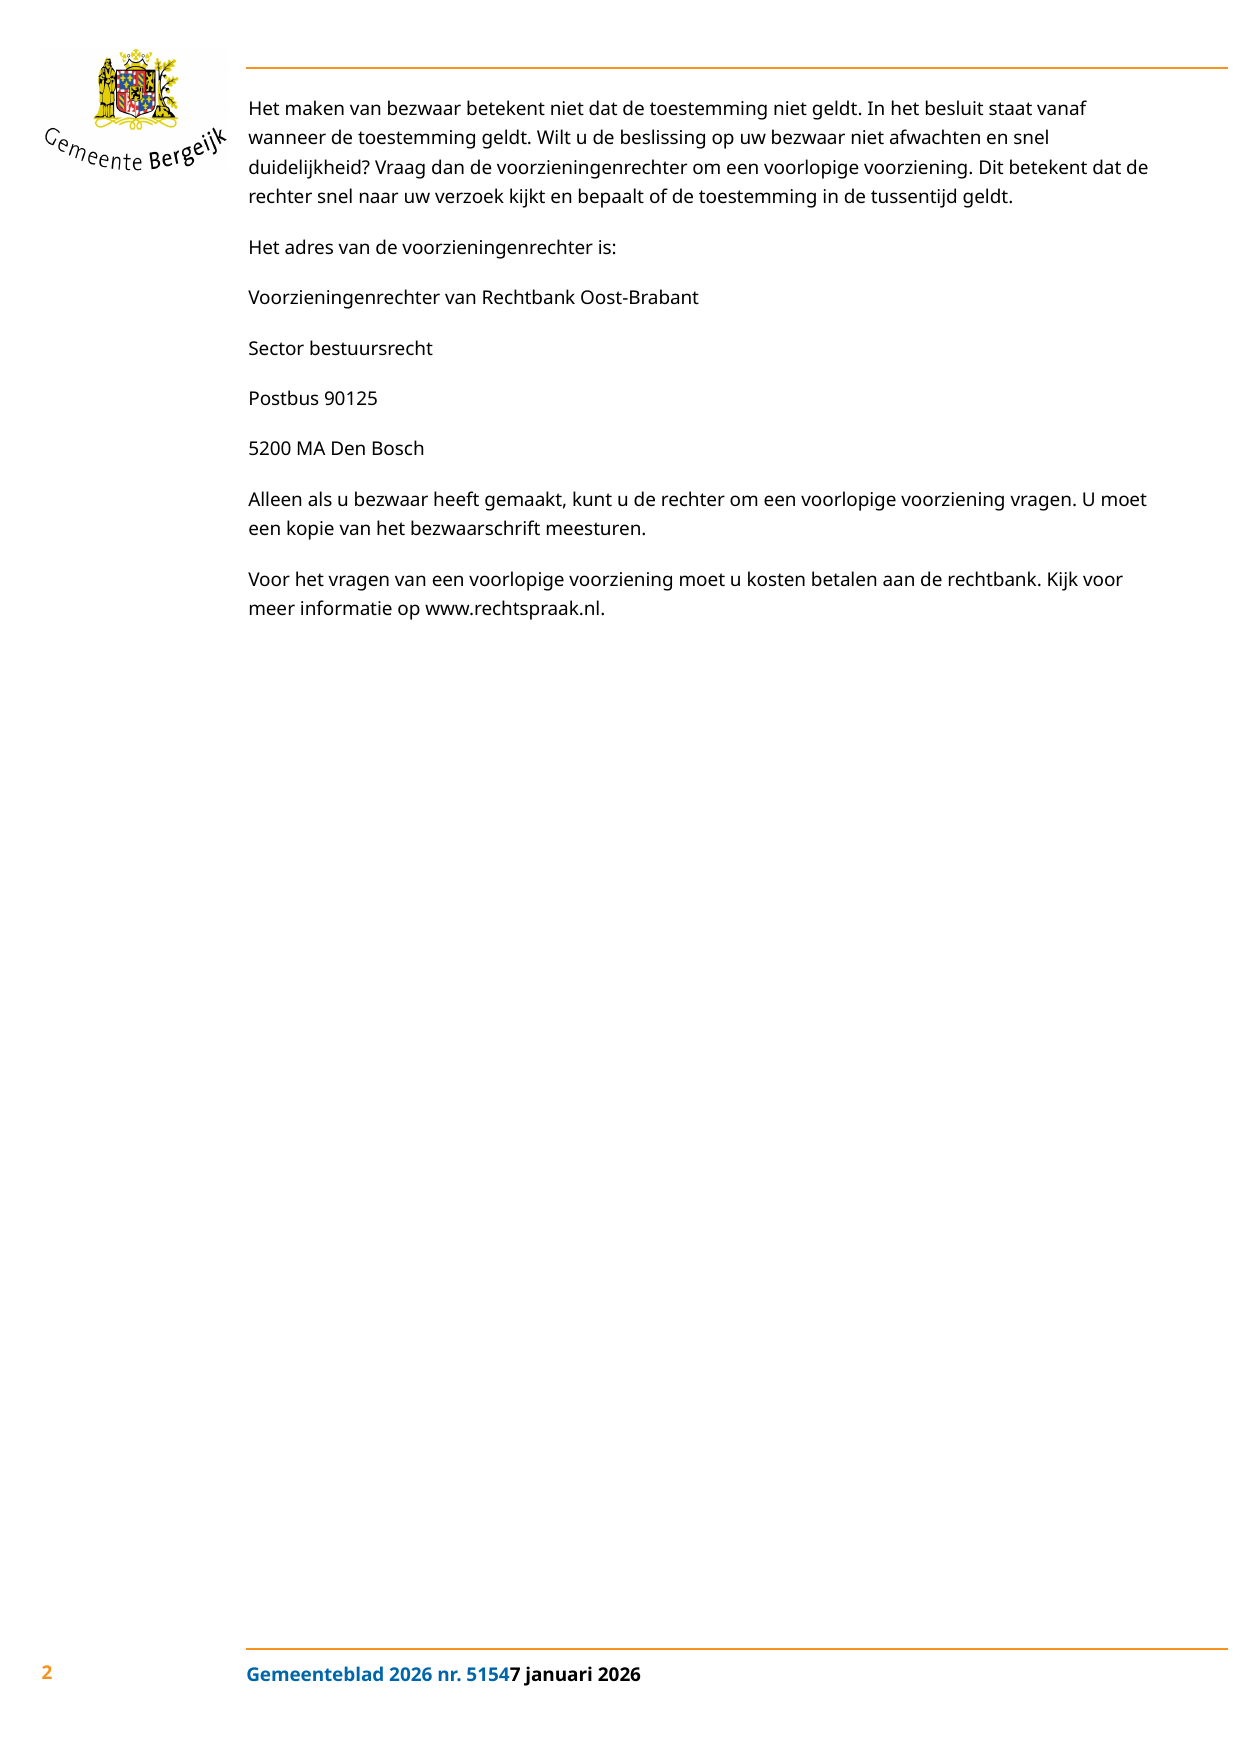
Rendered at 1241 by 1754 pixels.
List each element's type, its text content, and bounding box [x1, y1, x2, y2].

picture [41, 47, 231, 172]
text Voor het vragen van een voorlopige voorziening moet u kosten betalen aan de rechtbank. Kijk voor meer informatie op www.rechtspraak.nl. [248, 566, 1152, 621]
text Het adres van de voorzieningenrechter is: [248, 234, 1152, 260]
text Postbus 90125 [248, 385, 1152, 411]
text Alleen als u bezwaar heeft gemaakt, kunt u de rechter om een voorlopige voorziening vragen. U moet een kopie van het bezwaarschrift meesturen. [248, 486, 1152, 541]
text 5200 MA Den Bosch [248, 436, 1152, 461]
text Sector bestuursrecht [248, 335, 1152, 361]
text Het maken van bezwaar betekent niet dat de toestemming niet geldt. In het besluit staat vanaf wanneer de toestemming geldt. Wilt u de beslissing op uw bezwaar niet afwachten en snel duidelijkheid? Vraag dan de voorzieningenrechter om een voorlopige voorziening. Dit betekent dat de rechter snel naar uw verzoek kijkt en bepaalt of de toestemming in de tussentijd geldt. [248, 95, 1152, 209]
text Voorzieningenrechter van Rechtbank Oost-Brabant [248, 284, 1152, 310]
